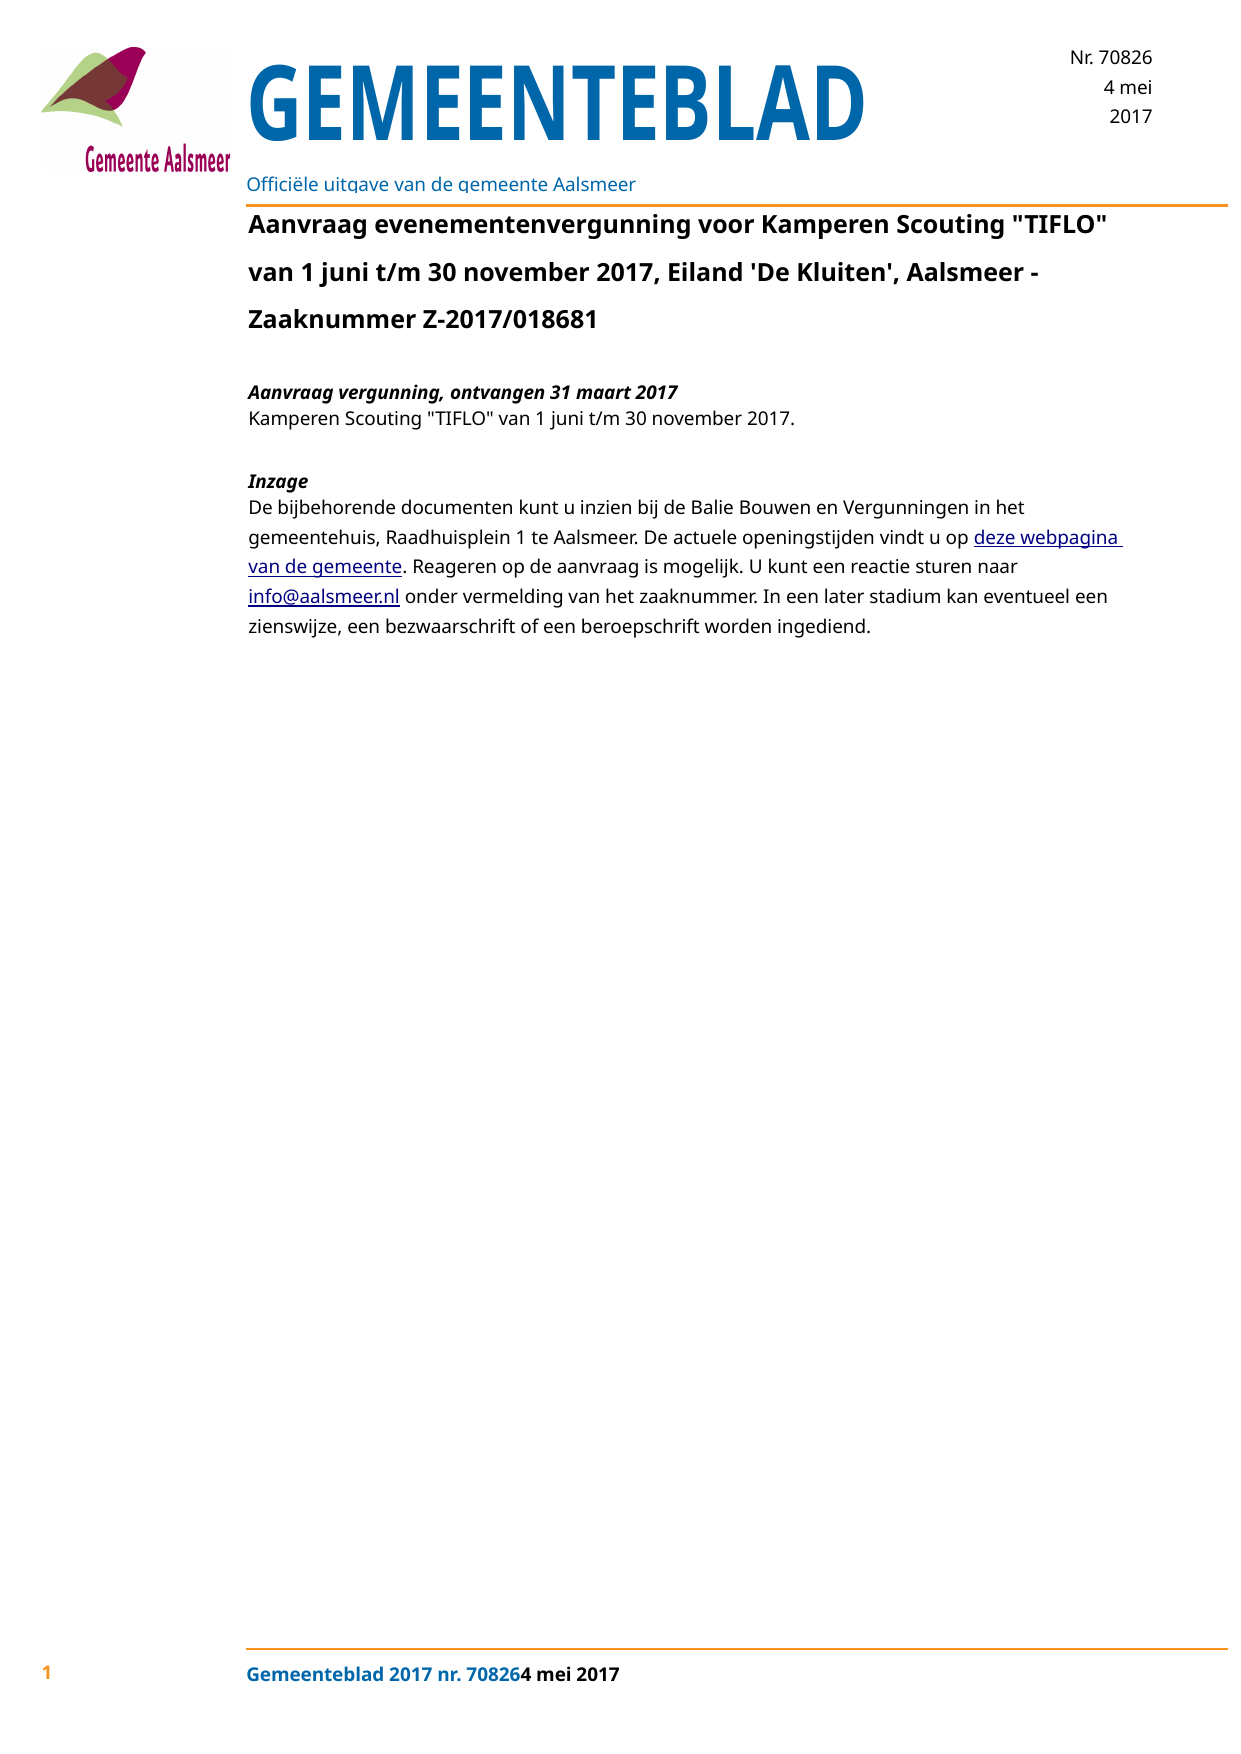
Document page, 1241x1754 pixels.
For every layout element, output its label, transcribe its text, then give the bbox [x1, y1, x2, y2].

text Inzage [248, 469, 1152, 494]
text De bijbehorende documenten kunt u inzien bij de Balie Bouwen en Vergunningen in het gemeentehuis, Raadhuisplein 1 te Aalsmeer. De actuele openingstijden vindt u op deze webpagina van de gemeente. Reageren op de aanvraag is mogelijk. U kunt een reactie sturen naar info@aalsmeer.nl onder vermelding van het zaaknummer. In een later stadium kan eventueel een zienswijze, een bezwaarschrift of een beroepschrift worden ingediend. [248, 494, 1152, 638]
text ​ [248, 663, 1152, 689]
text Aanvraag vergunning, ontvangen 31 maart 2017 [248, 379, 1152, 405]
text Kamperen Scouting "TIFLO" van 1 juni t/m 30 november 2017. [248, 405, 1152, 431]
picture [41, 47, 231, 172]
text Aanvraag evenementenvergunning voor Kamperen Scouting "TIFLO" van 1 juni t/m 30 november 2017, Eiland 'De Kluiten', Aalsmeer - Zaaknummer Z-2017/018681 [248, 207, 1152, 336]
